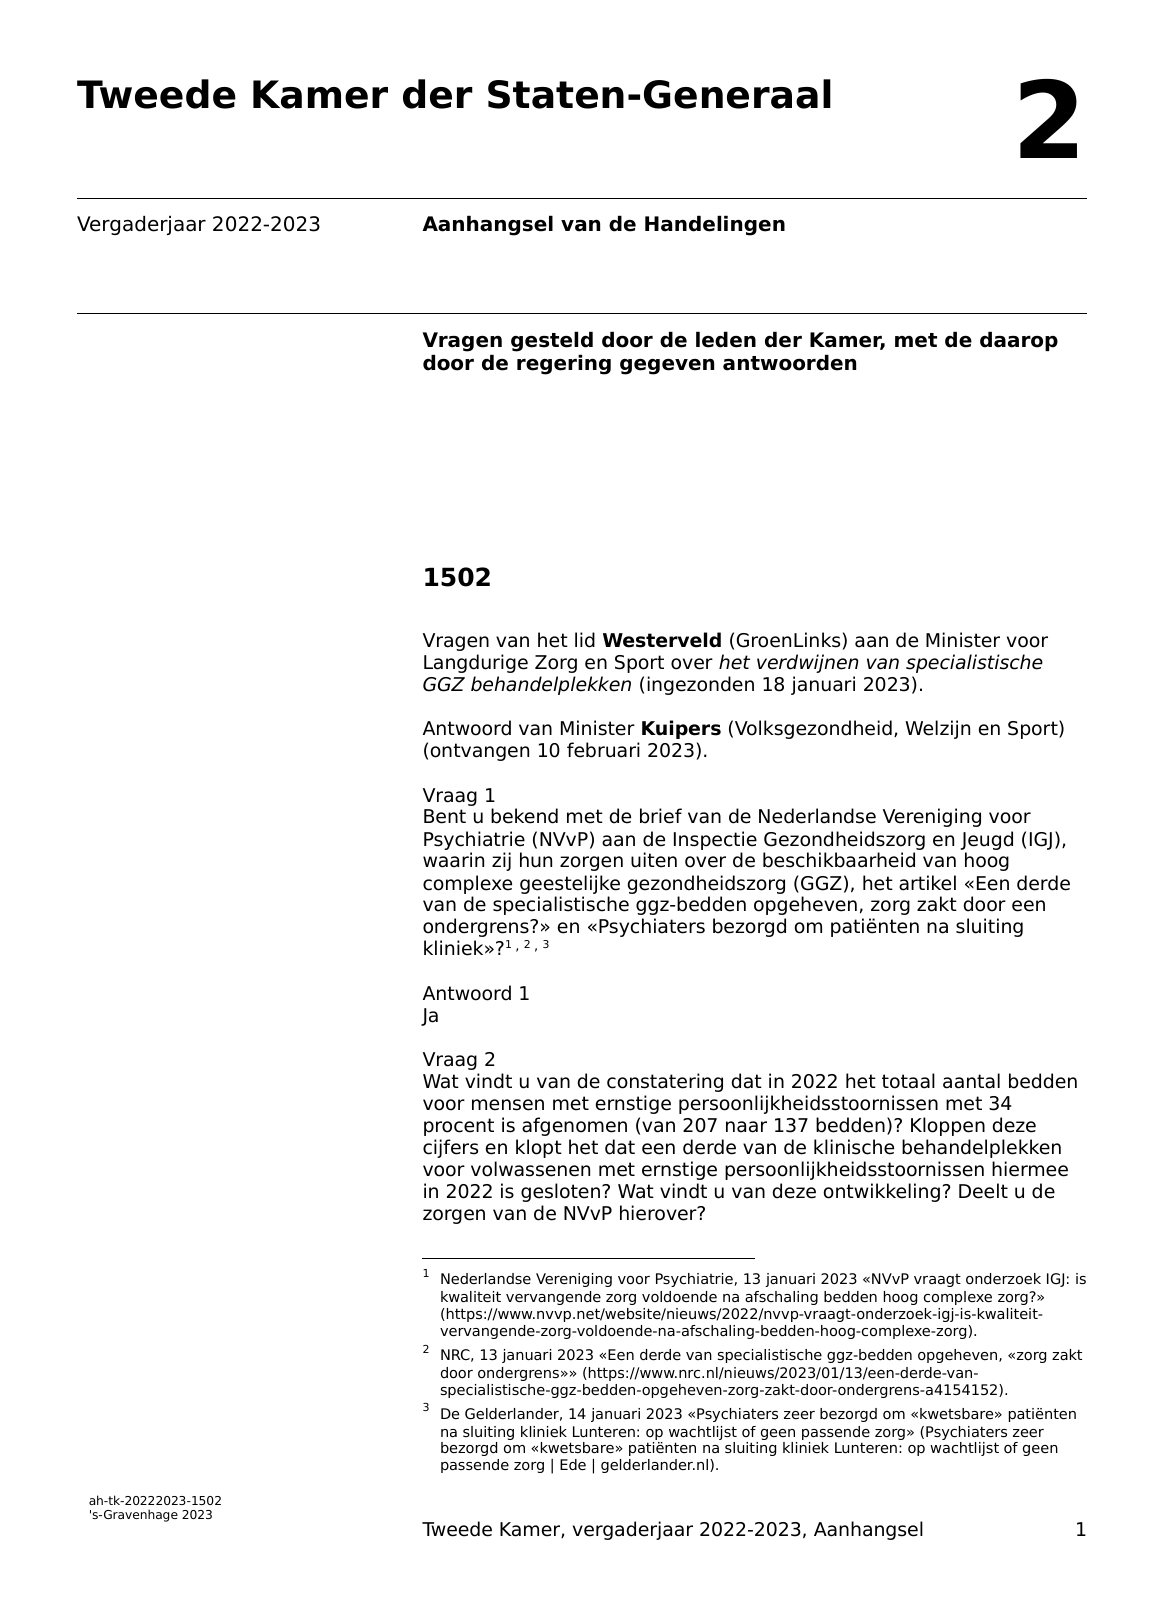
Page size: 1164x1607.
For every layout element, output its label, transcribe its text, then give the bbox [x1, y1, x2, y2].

text Bent u bekend met de brief van de Nederlandse Vereniging voor Psychiatrie (NVvP) aan de Inspectie Gezondheidszorg en Jeugd (IGJ), waarin zij hun zorgen uiten over de beschikbaarheid van hoog complexe geestelijke gezondheidszorg (GGZ), het artikel «Een derde van de specialistische ggz-bedden opgeheven, zorg zakt door een ondergrens?» en «Psychiaters bezorgd om patiënten na sluiting kliniek»?, , [422, 806, 1087, 960]
table_cell Vragen gesteld door de leden der Kamer, met de daarop door de regering gegeven antwoorden [422, 314, 1087, 375]
text Vraag 2 [422, 1049, 1087, 1071]
text Nederlandse Vereniging voor Psychiatrie, 13 januari 2023 «NVvP vraagt onderzoek IGJ: is kwaliteit vervangende zorg voldoende na afschaling bedden hoog complexe zorg?» (https://www.nvvp.net/website/nieuws/2022/nvvp-vraagt-onderzoek-igj-is-kwaliteit-vervangende-zorg-voldoende-na-afschaling-bedden-hoog-complexe-zorg). [422, 1267, 1087, 1340]
table_cell Aanhangsel van de Handelingen [422, 199, 1087, 313]
text De Gelderlander, 14 januari 2023 «Psychiaters zeer bezorgd om «kwetsbare» patiënten na sluiting kliniek Lunteren: op wachtlijst of geen passende zorg» (Psychiaters zeer bezorgd om «kwetsbare» patiënten na sluiting kliniek Lunteren: op wachtlijst of geen passende zorg | Ede | gelderlander.nl). [422, 1402, 1087, 1474]
table_header 2 [886, 59, 1087, 198]
text 1502 [422, 563, 1087, 592]
text ah-tk-20222023-1502 [88, 1494, 323, 1508]
text Antwoord van Minister Kuipers (Volksgezondheid, Welzijn en Sport) (ontvangen 10 februari 2023). [422, 718, 1087, 762]
text Antwoord 1 [422, 982, 1087, 1004]
text Ja [422, 1004, 1087, 1026]
text Wat vindt u van de constatering dat in 2022 het totaal aantal bedden voor mensen met ernstige persoonlijkheidsstoornissen met 34 procent is afgenomen (van 207 naar 137 bedden)? Kloppen deze cijfers en klopt het dat een derde van de klinische behandelplekken voor volwassenen met ernstige persoonlijkheidsstoornissen hiermee in 2022 is gesloten? Wat vindt u van deze ontwikkeling? Deelt u de zorgen van de NVvP hierover? [422, 1071, 1087, 1224]
text NRC, 13 januari 2023 «Een derde van specialistische ggz-bedden opgeheven, «zorg zakt door ondergrens»» (https://www.nrc.nl/nieuws/2023/01/13/een-derde-van-specialistische-ggz-bedden-opgeheven-zorg-zakt-door-ondergrens-a4154152). [422, 1343, 1087, 1399]
text Vraag 1 [422, 784, 1087, 806]
text Vragen van het lid Westerveld (GroenLinks) aan de Minister voor Langdurige Zorg en Sport over het verdwijnen van specialistische GGZ behandelplekken (ingezonden 18 januari 2023). [422, 630, 1087, 696]
table_cell [77, 314, 422, 375]
table_header Tweede Kamer der Staten-Generaal [77, 59, 886, 198]
text 's-Gravenhage 2023 [88, 1508, 323, 1522]
table_cell Vergaderjaar 2022-2023 [77, 199, 422, 313]
